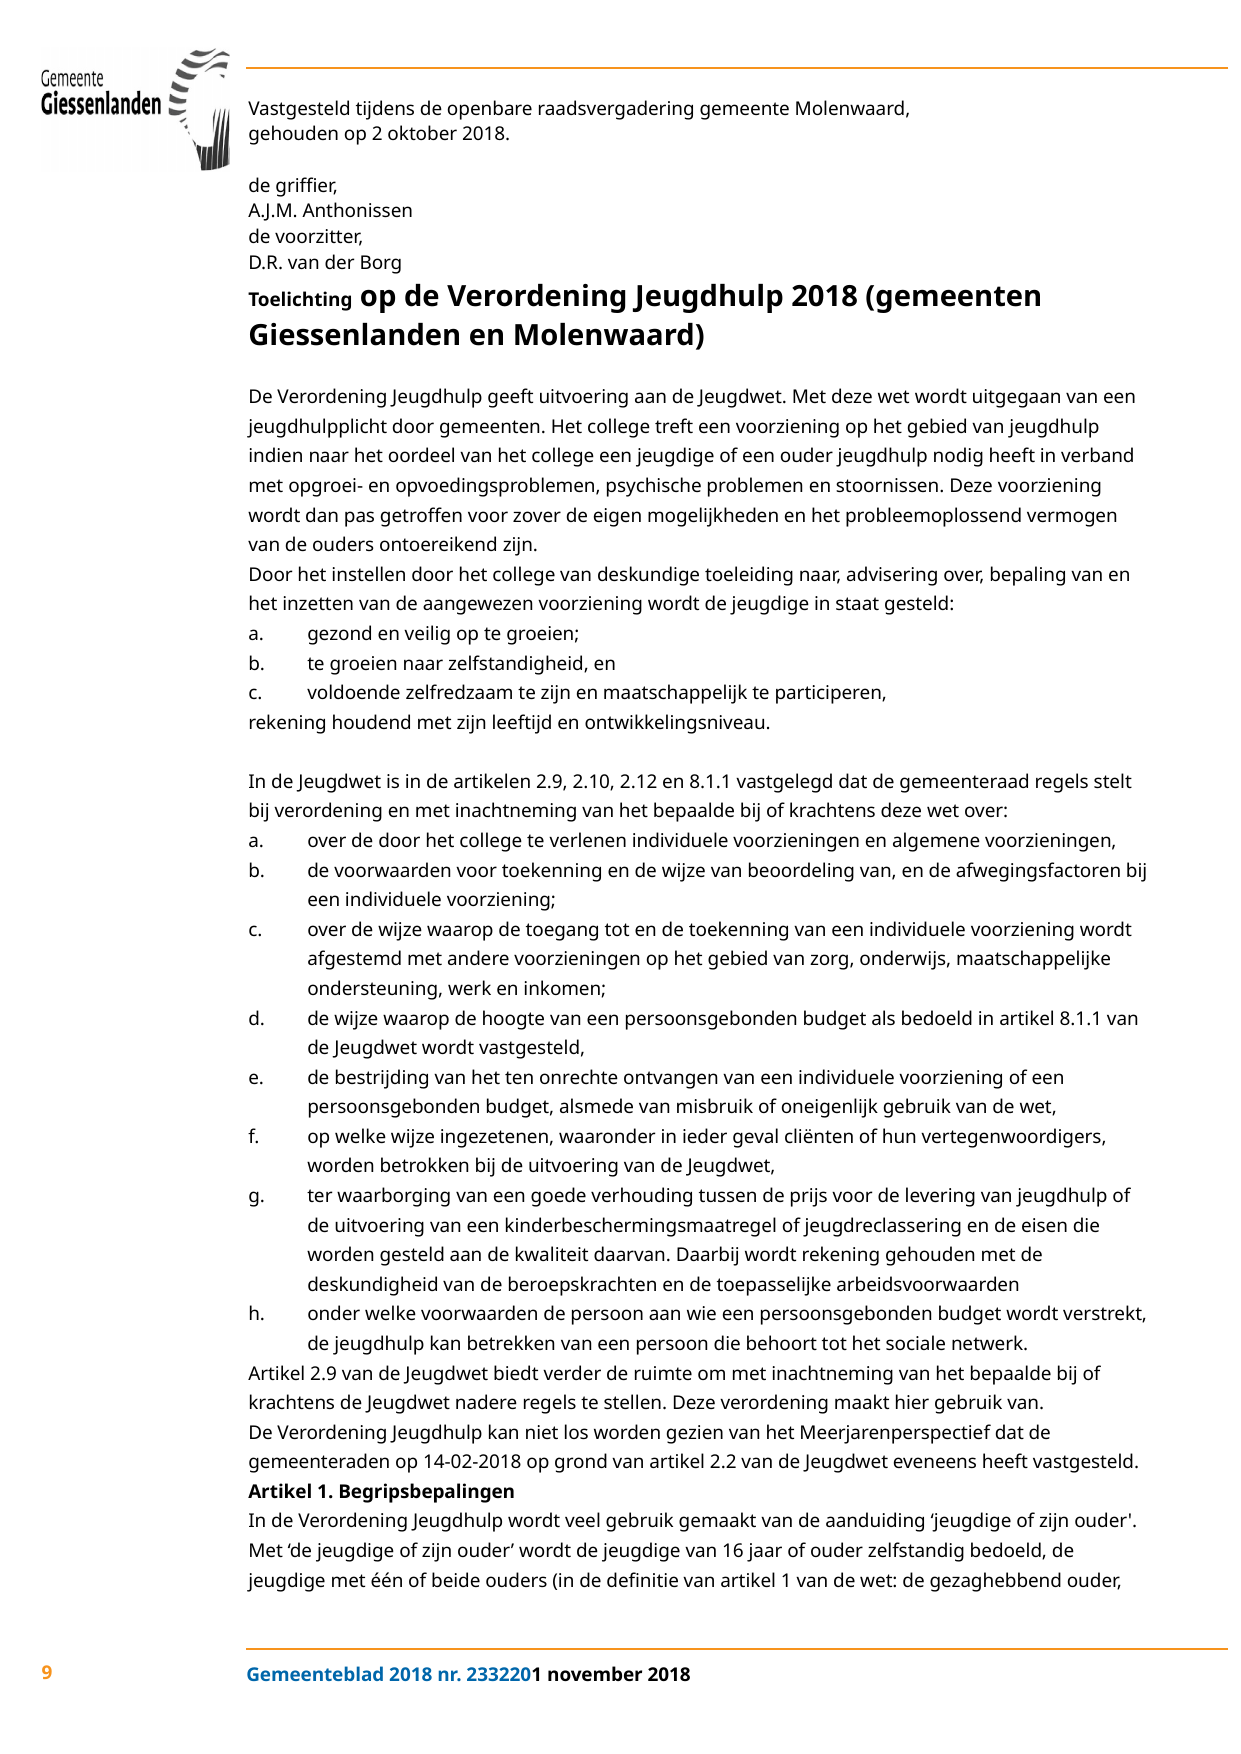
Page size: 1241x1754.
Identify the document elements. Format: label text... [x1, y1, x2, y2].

list te groeien naar zelfstandigheid, en [248, 650, 1152, 675]
list over de door het college te verlenen individuele voorzieningen en algemene voorzieningen, [248, 827, 1152, 853]
text D.R. van der Borg [248, 249, 1152, 275]
text Artikel 2.9 van de Jeugdwet biedt verder de ruimte om met inachtneming van het bepaalde bij of krachtens de Jeugdwet nadere regels te stellen. Deze verordening maakt hier gebruik van. [248, 1360, 1152, 1415]
list op welke wijze ingezetenen, waaronder in ieder geval cliënten of hun vertegenwoordigers, worden betrokken bij de uitvoering van de Jeugdwet, [248, 1123, 1152, 1178]
text rekening houdend met zijn leeftijd en ontwikkelingsniveau. [248, 709, 1152, 734]
list de bestrijding van het ten onrechte ontvangen van een individuele voorziening of een persoonsgebonden budget, alsmede van misbruik of oneigenlijk gebruik van de wet, [248, 1064, 1152, 1119]
text In de Jeugdwet is in de artikelen 2.9, 2.10, 2.12 en 8.1.1 vastgelegd dat de gemeenteraad regels stelt bij verordening en met inachtneming van het bepaalde bij of krachtens deze wet over: [248, 768, 1152, 823]
text A.J.M. Anthonissen [248, 198, 1152, 223]
list de wijze waarop de hoogte van een persoonsgebonden budget als bedoeld in artikel 8.1.1 van de Jeugdwet wordt vastgesteld, [248, 1005, 1152, 1060]
list ter waarborging van een goede verhouding tussen de prijs voor de levering van jeugdhulp of de uitvoering van een kinderbeschermingsmaatregel of jeugdreclassering en de eisen die worden gesteld aan de kwaliteit daarvan. Daarbij wordt rekening gehouden met de deskundigheid van de beroepskrachten en de toepasselijke arbeidsvoorwaarden [248, 1182, 1152, 1297]
list over de wijze waarop de toegang tot en de toekenning van een individuele voorziening wordt afgestemd met andere voorzieningen op het gebied van zorg, onderwijs, maatschappelijke ondersteuning, werk en inkomen; [248, 916, 1152, 1001]
list onder welke voorwaarden de persoon aan wie een persoonsgebonden budget wordt verstrekt, de jeugdhulp kan betrekken van een persoon die behoort tot het sociale netwerk. [248, 1301, 1152, 1356]
text gehouden op 2 oktober 2018. [248, 121, 1152, 146]
text In de Verordening Jeugdhulp wordt veel gebruik gemaakt van de aanduiding ‘jeugdige of zijn ouder'. Met ‘de jeugdige of zijn ouder’ wordt de jeugdige van 16 jaar of ouder zelfstandig bedoeld, de jeugdige met één of beide ouders (in de definitie van artikel 1 van de wet: de gezaghebbend ouder, [248, 1508, 1152, 1592]
text De Verordening Jeugdhulp geeft uitvoering aan de Jeugdwet. Met deze wet wordt uitgegaan van een jeugdhulpplicht door gemeenten. Het college treft een voorziening op het gebied van jeugdhulp [248, 383, 1152, 439]
text indien naar het oordeel van het college een jeugdige of een ouder jeugdhulp nodig heeft in verband met opgroei- en opvoedingsproblemen, psychische problemen en stoornissen. Deze voorziening wordt dan pas getroffen voor zover de eigen mogelijkheden en het probleemoplossend vermogen van de ouders ontoereikend zijn. [248, 443, 1152, 557]
list de voorwaarden voor toekenning en de wijze van beoordeling van, en de afwegingsfactoren bij een individuele voorziening; [248, 857, 1152, 912]
text Artikel 1. Begripsbepalingen [248, 1478, 1152, 1504]
list voldoende zelfredzaam te zijn en maatschappelijk te participeren, [248, 679, 1152, 705]
text De Verordening Jeugdhulp kan niet los worden gezien van het Meerjarenperspectief dat de gemeenteraden op 14-02-2018 op grond van artikel 2.2 van de Jeugdwet eveneens heeft vastgesteld. [248, 1419, 1152, 1474]
text Toelichting op de Verordening Jeugdhulp 2018 (gemeenten Giessenlanden en Molenwaard) [248, 275, 1152, 354]
text de griffier, [248, 172, 1152, 198]
text Door het instellen door het college van deskundige toeleiding naar, advisering over, bepaling van en het inzetten van de aangewezen voorziening wordt de jeugdige in staat gesteld: [248, 561, 1152, 616]
picture [41, 47, 231, 172]
list gezond en veilig op te groeien; [248, 620, 1152, 646]
text de voorzitter, [248, 223, 1152, 249]
text Vastgesteld tijdens de openbare raadsvergadering gemeente Molenwaard, [248, 95, 1152, 121]
